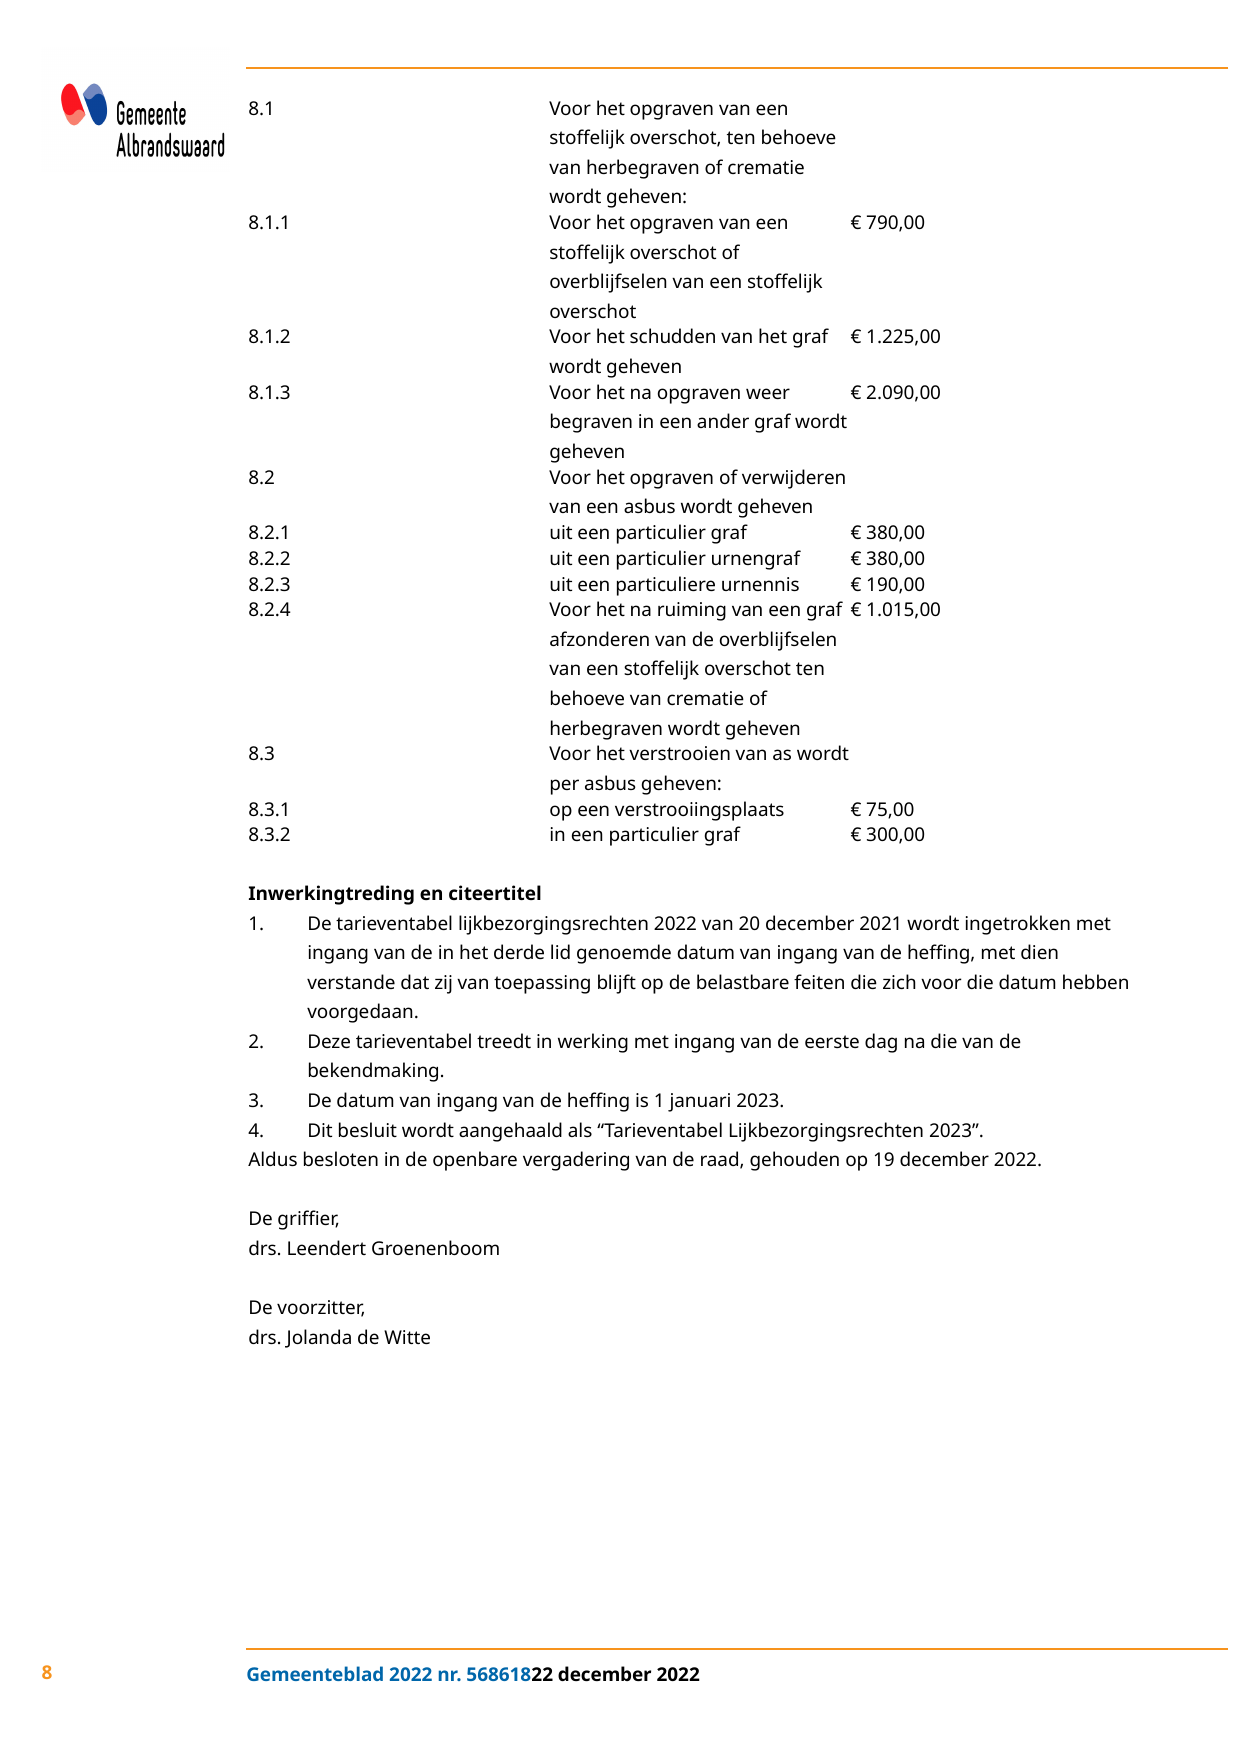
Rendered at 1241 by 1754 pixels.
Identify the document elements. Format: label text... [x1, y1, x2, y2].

table_cell € 1.015,00 [850, 596, 1152, 741]
list Deze tarieventabel treedt in werking met ingang van de eerste dag na die van de bekendmaking. [248, 1028, 1152, 1083]
table_cell [850, 95, 1152, 209]
table_cell Voor het opgraven van een stoffelijk overschot, ten behoeve van herbegraven of crematie wordt geheven: [549, 95, 850, 209]
table_cell 8.2.4 [248, 596, 549, 741]
picture [41, 47, 231, 172]
table_cell op een verstrooiingsplaats [549, 796, 850, 822]
table_cell 8.2 [248, 464, 549, 519]
table_cell € 190,00 [850, 571, 1152, 596]
table_cell uit een particulier graf [549, 519, 850, 545]
table_cell 8.3.1 [248, 796, 549, 822]
table_cell € 380,00 [850, 545, 1152, 571]
table_cell 8.2.1 [248, 519, 549, 545]
text De voorzitter, [248, 1294, 1152, 1320]
text Aldus besloten in de openbare vergadering van de raad, gehouden op 19 december 2022. [248, 1146, 1152, 1172]
text De griffier, [248, 1206, 1152, 1231]
text drs. Jolanda de Witte [248, 1324, 1152, 1349]
table_cell 8.1.2 [248, 324, 549, 379]
table_cell € 1.225,00 [850, 324, 1152, 379]
table_cell Voor het na ruiming van een graf afzonderen van de overblijfselen van een stoffelijk overschot ten behoeve van crematie of herbegraven wordt geheven [549, 596, 850, 741]
table_cell 8.2.3 [248, 571, 549, 596]
table_cell uit een particulier urnengraf [549, 545, 850, 571]
table_cell [850, 464, 1152, 519]
table_cell 8.1.1 [248, 209, 549, 324]
table_cell Voor het opgraven van een stoffelijk overschot of overblijfselen van een stoffelijk overschot [549, 209, 850, 324]
table_cell uit een particuliere urnennis [549, 571, 850, 596]
table_cell [850, 741, 1152, 796]
list De tarieventabel lijkbezorgingsrechten 2022 van 20 december 2021 wordt ingetrokken met ingang van de in het derde lid genoemde datum van ingang van de heffing, met dien verstande dat zij van toepassing blijft op de belastbare feiten die zich voor die datum hebben voorgedaan. [248, 910, 1152, 1024]
table_cell 8.2.2 [248, 545, 549, 571]
list De datum van ingang van de heffing is 1 januari 2023. [248, 1087, 1152, 1113]
table_cell Voor het verstrooien van as wordt per asbus geheven: [549, 741, 850, 796]
text Inwerkingtreding en citeertitel [248, 880, 1152, 906]
table_cell € 790,00 [850, 209, 1152, 324]
table_cell Voor het opgraven of verwijderen van een asbus wordt geheven [549, 464, 850, 519]
list Dit besluit wordt aangehaald als “Tarieventabel Lijkbezorgingsrechten 2023”. [248, 1117, 1152, 1142]
text drs. Leendert Groenenboom [248, 1235, 1152, 1261]
table_cell 8.1 [248, 95, 549, 209]
table_cell 8.1.3 [248, 379, 549, 464]
table_cell Voor het schudden van het graf wordt geheven [549, 324, 850, 379]
table_cell in een particulier graf [549, 822, 850, 847]
table_cell € 75,00 [850, 796, 1152, 822]
table_cell € 300,00 [850, 822, 1152, 847]
table_cell € 2.090,00 [850, 379, 1152, 464]
table_cell 8.3.2 [248, 822, 549, 847]
table_cell € 380,00 [850, 519, 1152, 545]
table_cell Voor het na opgraven weer begraven in een ander graf wordt geheven [549, 379, 850, 464]
table_cell 8.3 [248, 741, 549, 796]
